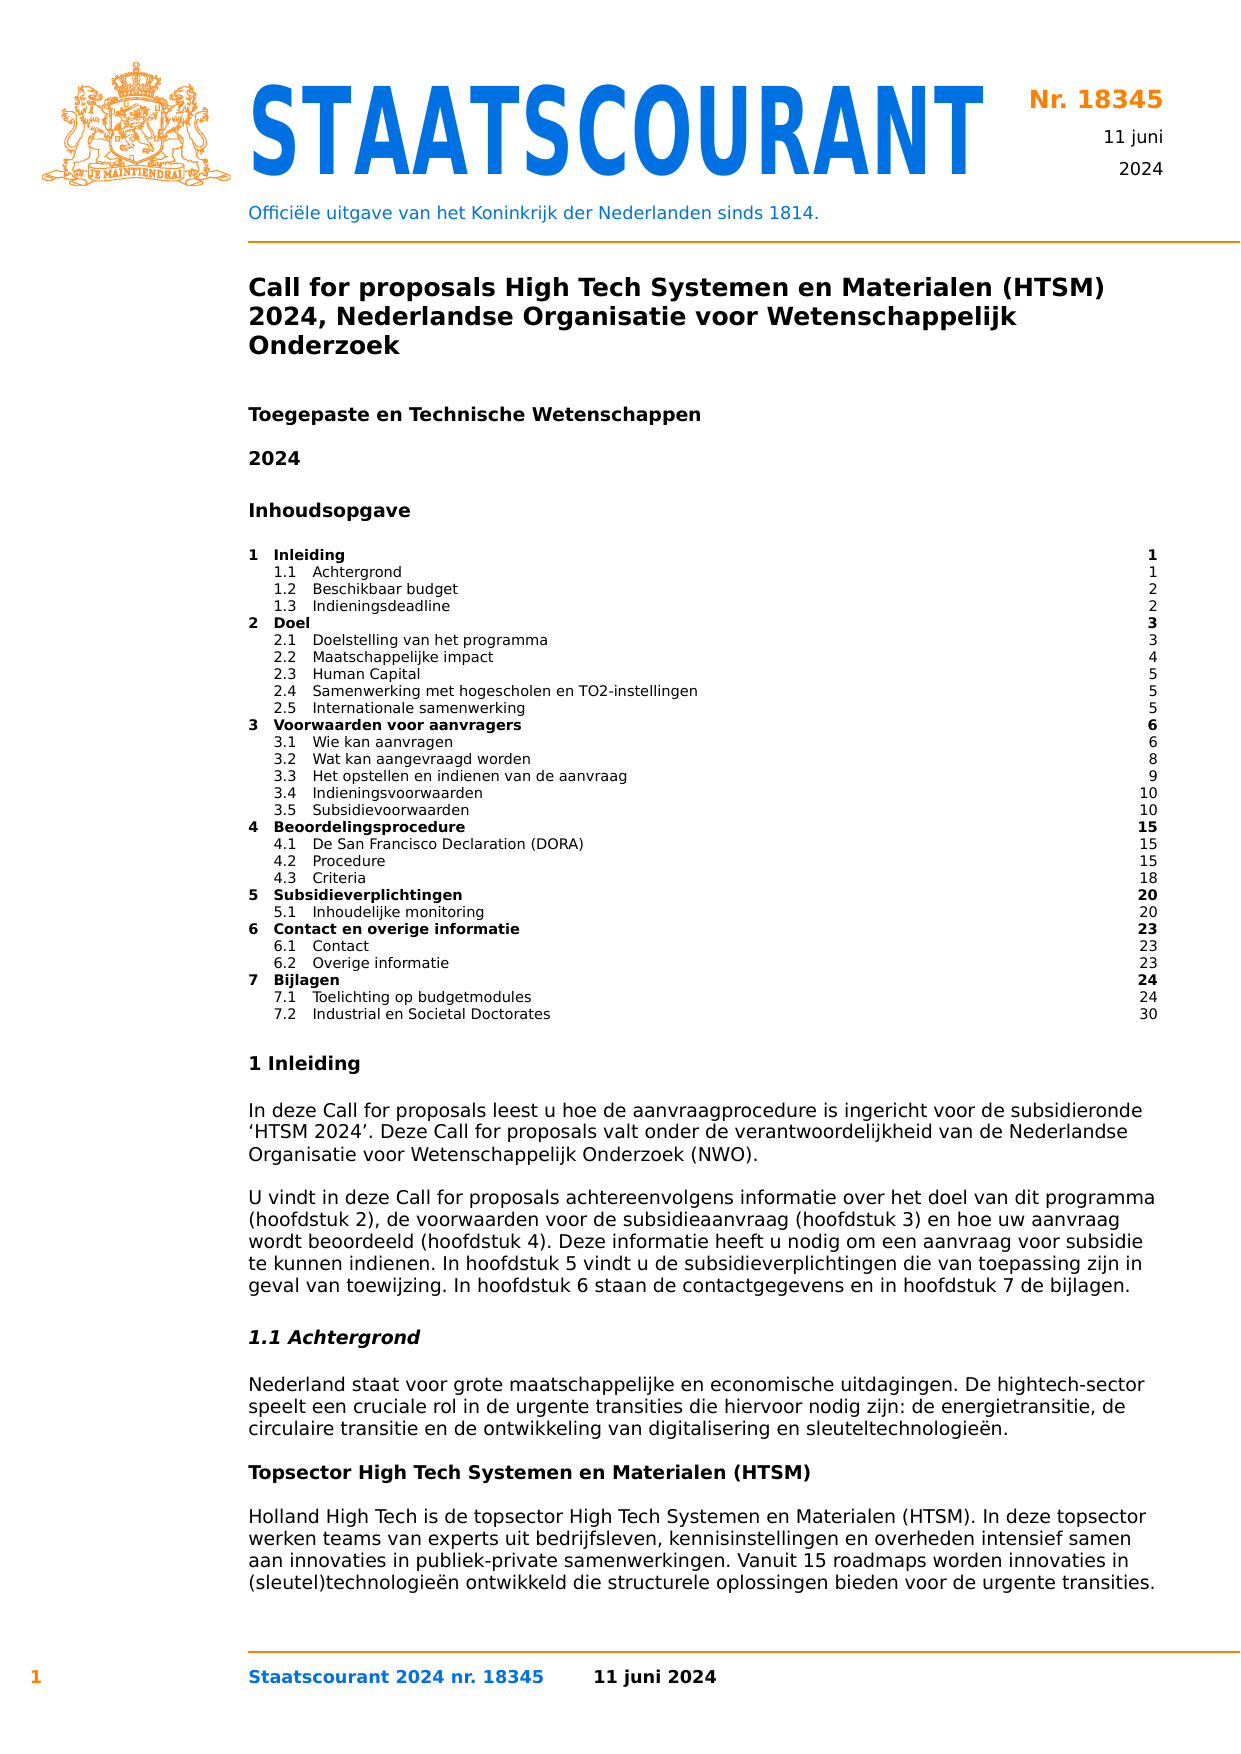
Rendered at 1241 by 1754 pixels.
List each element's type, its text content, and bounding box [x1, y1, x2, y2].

table_cell [248, 768, 267, 785]
text Holland High Tech is de topsector High Tech Systemen en Materialen (HTSM). In deze topsector werken teams van experts uit bedrijfsleven, kennisinstellingen en overheden intensief samen aan innovaties in publiek-private samenwerkingen. Vanuit 15 roadmaps worden innovaties in (sleutel)technologieën ontwikkeld die structurele oplossingen bieden voor de urgente transities. [248, 1506, 1163, 1594]
table_cell Maatschappelijke impact [306, 649, 1085, 666]
table_cell 23 [1085, 955, 1163, 972]
table_cell 3.5 [268, 802, 306, 819]
table_cell Doel [268, 615, 1085, 632]
table_cell 15 [1085, 836, 1163, 853]
table_cell Voorwaarden voor aanvragers [268, 717, 1085, 734]
table_header 1 [248, 547, 267, 564]
table_cell 18 [1085, 870, 1163, 887]
table_cell 6.2 [268, 955, 306, 972]
table_cell 5.1 [268, 904, 306, 921]
table_cell 10 [1085, 785, 1163, 802]
table_cell [248, 1006, 267, 1022]
table_header 1 [1085, 547, 1163, 564]
table_cell [248, 734, 267, 751]
table_cell Het opstellen en indienen van de aanvraag [306, 768, 1085, 785]
subtitle 1.1 Achtergrond [248, 1327, 1163, 1349]
table_cell 20 [1085, 904, 1163, 921]
table_cell 6 [1085, 734, 1163, 751]
table_cell 15 [1085, 819, 1163, 836]
table_cell Contact [306, 938, 1085, 954]
table_cell [248, 632, 267, 649]
table_cell 5 [1085, 666, 1163, 683]
table_cell Industrial en Societal Doctorates [306, 1006, 1085, 1022]
table_cell Human Capital [306, 666, 1085, 683]
table_cell Contact en overige informatie [268, 921, 1085, 938]
table_cell [248, 598, 267, 615]
table_cell 3.1 [268, 734, 306, 751]
table_cell 1 [1085, 564, 1163, 581]
table_cell 23 [1085, 938, 1163, 954]
table_cell [248, 836, 267, 853]
table_cell 4.2 [268, 853, 306, 870]
subtitle Call for proposals High Tech Systemen en Materialen (HTSM) 2024, Nederlandse Organisatie voor Wetenschappelijk Onderzoek [248, 273, 1163, 361]
table_cell 9 [1085, 768, 1163, 785]
table_cell 2 [1085, 598, 1163, 615]
table_cell Wie kan aanvragen [306, 734, 1085, 751]
table_cell 7 [248, 972, 267, 988]
table_cell 5 [1085, 700, 1163, 717]
table_cell [248, 989, 267, 1006]
table_cell Beoordelingsprocedure [268, 819, 1085, 836]
table_cell 7.2 [268, 1006, 306, 1022]
table_cell 30 [1085, 1006, 1163, 1022]
table_cell Beschikbaar budget [306, 581, 1085, 598]
table_cell 6 [1085, 717, 1163, 734]
subtitle Inhoudsopgave [248, 500, 1163, 522]
table_cell [248, 564, 267, 581]
table_cell [248, 938, 267, 954]
table_cell Indieningsdeadline [306, 598, 1085, 615]
text Nederland staat voor grote maatschappelijke en economische uitdagingen. De hightech-sector speelt een cruciale rol in de urgente transities die hiervoor nodig zijn: de energietransitie, de circulaire transitie en de ontwikkeling van digitalisering en sleuteltechnologieën. [248, 1374, 1163, 1440]
table_cell 2.4 [268, 683, 306, 700]
table_cell [248, 955, 267, 972]
subtitle Topsector High Tech Systemen en Materialen (HTSM) [248, 1462, 1163, 1484]
table_cell 23 [1085, 921, 1163, 938]
table_cell 24 [1085, 989, 1163, 1006]
table_cell [248, 785, 267, 802]
table_cell 3 [248, 717, 267, 734]
table_cell [248, 700, 267, 717]
table_cell Internationale samenwerking [306, 700, 1085, 717]
table_cell Subsidieverplichtingen [268, 887, 1085, 904]
table_cell [248, 802, 267, 819]
table_cell 20 [1085, 887, 1163, 904]
table_cell Officiële uitgave van het Koninkrijk der Nederlanden sinds 1814. [248, 203, 1240, 241]
table_cell 3 [1085, 615, 1163, 632]
table_cell 1.2 [268, 581, 306, 598]
table_cell Inhoudelijke monitoring [306, 904, 1085, 921]
table_cell 5 [1085, 683, 1163, 700]
table_cell 7.1 [268, 989, 306, 1006]
table_cell 4.1 [268, 836, 306, 853]
table_cell Bijlagen [268, 972, 1085, 988]
table_cell De San Francisco Declaration (DORA) [306, 836, 1085, 853]
table_cell 3 [1085, 632, 1163, 649]
table_cell 8 [1085, 751, 1163, 768]
table_cell 6 [248, 921, 267, 938]
table_cell [248, 666, 267, 683]
table_cell 3.3 [268, 768, 306, 785]
table_cell 2 [248, 615, 267, 632]
table_cell 6.1 [268, 938, 306, 954]
table_cell [248, 870, 267, 887]
picture [41, 62, 231, 186]
table_cell Criteria [306, 870, 1085, 887]
table_cell Achtergrond [306, 564, 1085, 581]
table_cell Subsidievoorwaarden [306, 802, 1085, 819]
table_cell 2024 [998, 153, 1240, 203]
table_cell 24 [1085, 972, 1163, 988]
table_cell 1.3 [268, 598, 306, 615]
table_cell Toelichting op budgetmodules [306, 989, 1085, 1006]
table_cell 15 [1085, 853, 1163, 870]
subtitle 1 Inleiding [248, 1052, 1163, 1074]
table_header Inleiding [268, 547, 1085, 564]
table_cell Doelstelling van het programma [306, 632, 1085, 649]
table_cell 2.5 [268, 700, 306, 717]
text Toegepaste en Technische Wetenschappen [248, 404, 1163, 426]
table_cell Samenwerking met hogescholen en TO2-instellingen [306, 683, 1085, 700]
table_cell 2.1 [268, 632, 306, 649]
table_cell 2 [1085, 581, 1163, 598]
table_cell Overige informatie [306, 955, 1085, 972]
text 2024 [248, 448, 1163, 470]
table_header Nr. 18345 [998, 62, 1240, 121]
table_cell [248, 853, 267, 870]
table_cell 10 [1085, 802, 1163, 819]
table_header [25, 62, 248, 241]
table_cell Procedure [306, 853, 1085, 870]
table_cell 1.1 [268, 564, 306, 581]
table_cell 2.3 [268, 666, 306, 683]
text In deze Call for proposals leest u hoe de aanvraagprocedure is ingericht voor de subsidieronde ‘HTSM 2024’. Deze Call for proposals valt onder de verantwoordelijkheid van de Nederlandse Organisatie voor Wetenschappelijk Onderzoek (NWO). [248, 1099, 1163, 1165]
table_cell 3.2 [268, 751, 306, 768]
table_cell [248, 683, 267, 700]
table_cell [248, 649, 267, 666]
table_cell Wat kan aangevraagd worden [306, 751, 1085, 768]
table_cell 4.3 [268, 870, 306, 887]
table_cell Indieningsvoorwaarden [306, 785, 1085, 802]
table_cell 5 [248, 887, 267, 904]
table_cell [248, 581, 267, 598]
table_cell 3.4 [268, 785, 306, 802]
table_header STAATSCOURANT [248, 62, 998, 203]
table_cell 4 [1085, 649, 1163, 666]
table_cell 11 juni [998, 121, 1240, 153]
table_cell 2.2 [268, 649, 306, 666]
table_cell 4 [248, 819, 267, 836]
text U vindt in deze Call for proposals achtereenvolgens informatie over het doel van dit programma (hoofdstuk 2), de voorwaarden voor de subsidieaanvraag (hoofdstuk 3) en hoe uw aanvraag wordt beoordeeld (hoofdstuk 4). Deze informatie heeft u nodig om een aanvraag voor subsidie te kunnen indienen. In hoofdstuk 5 vindt u de subsidieverplichtingen die van toepassing zijn in geval van toewijzing. In hoofdstuk 6 staan de contactgegevens en in hoofdstuk 7 de bijlagen. [248, 1187, 1163, 1297]
table_cell [248, 904, 267, 921]
table_cell [248, 751, 267, 768]
